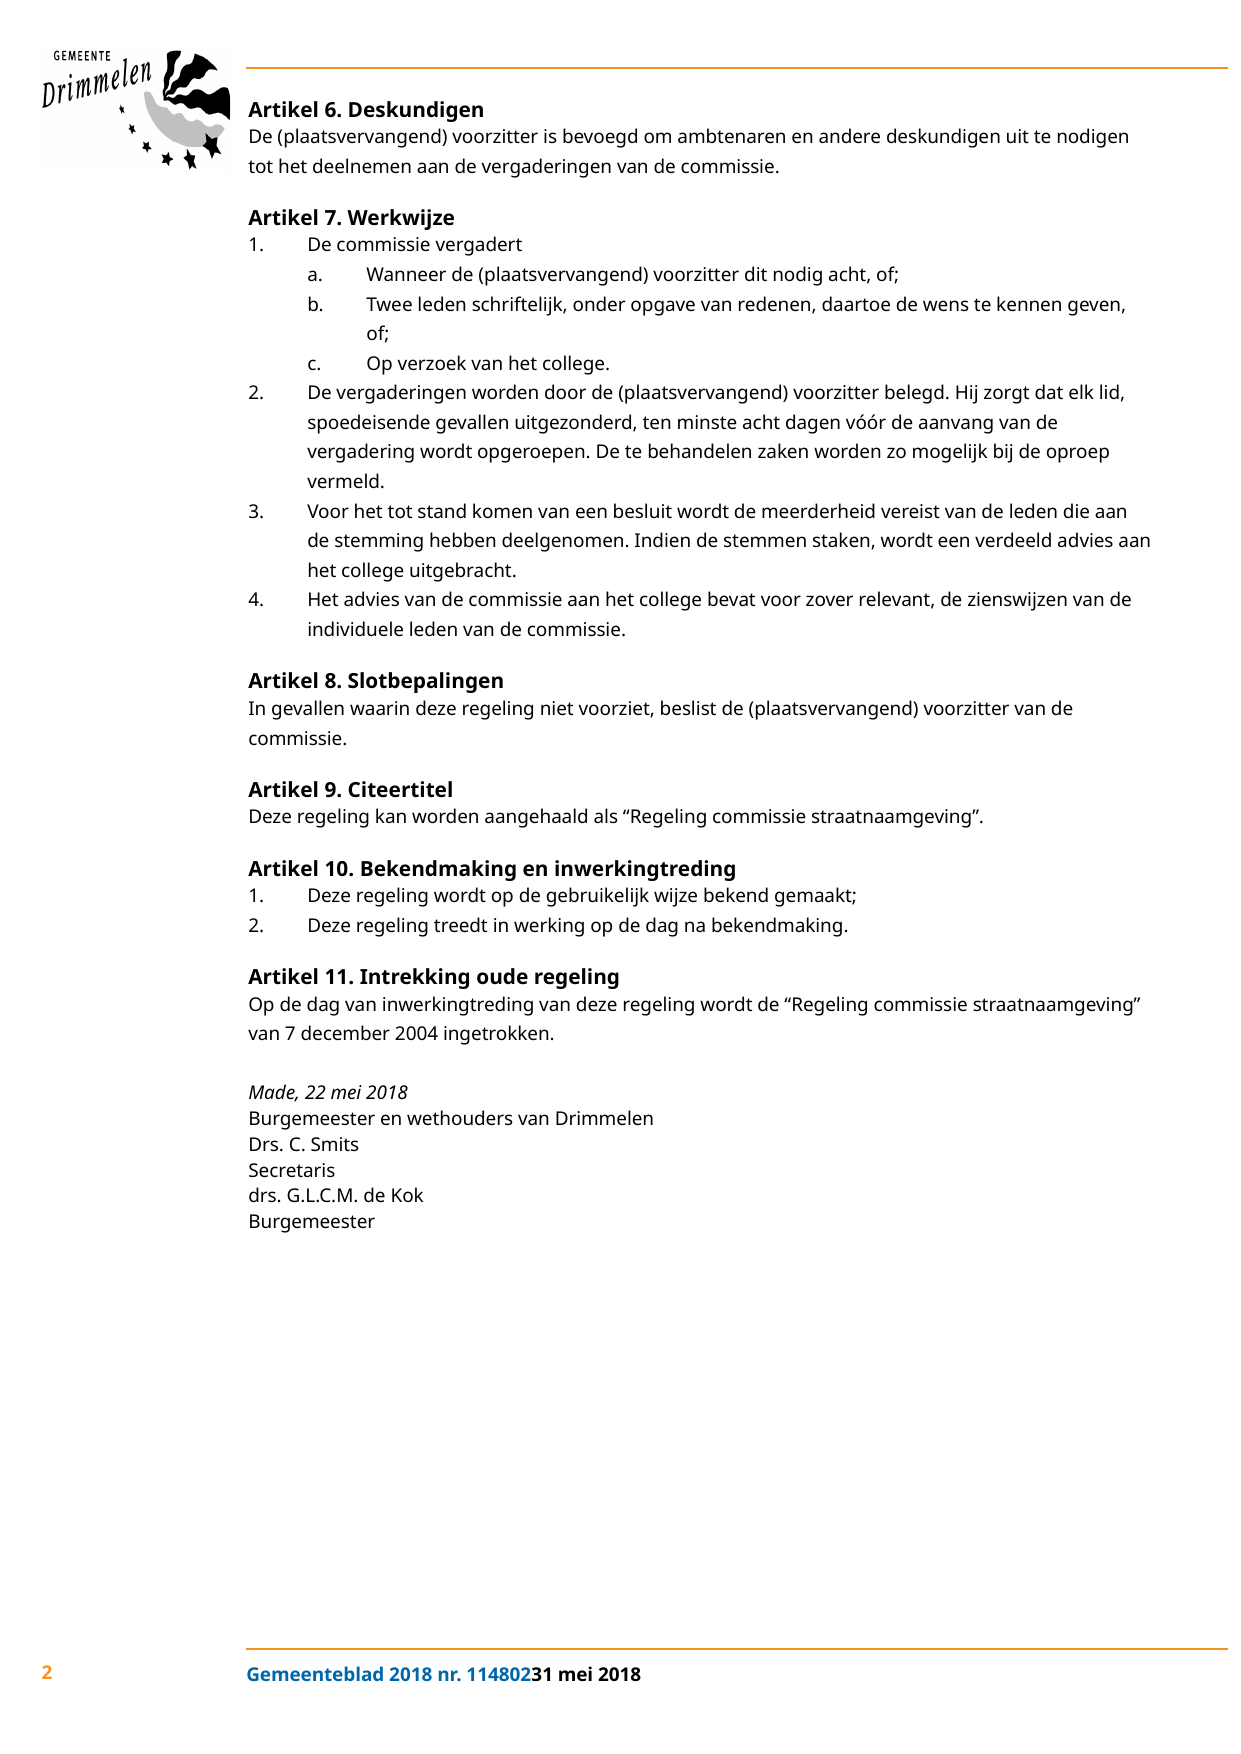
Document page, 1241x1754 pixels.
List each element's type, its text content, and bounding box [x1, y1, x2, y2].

text Made, 22 mei 2018 [248, 1079, 1152, 1105]
text Artikel 6. Deskundigen [248, 95, 1152, 123]
text Artikel 11. Intrekking oude regeling [248, 962, 1152, 991]
picture [41, 47, 231, 172]
text Artikel 9. Citeertitel [248, 775, 1152, 803]
list Het advies van de commissie aan het college bevat voor zover relevant, de zienswijzen van de individuele leden van de commissie. [248, 587, 1152, 642]
text Deze regeling kan worden aangehaald als “Regeling commissie straatnaamgeving”. [248, 803, 1152, 829]
list Deze regeling treedt in werking op de dag na bekendmaking. [248, 912, 1152, 938]
text De (plaatsvervangend) voorzitter is bevoegd om ambtenaren en andere deskundigen uit te nodigen tot het deelnemen aan de vergaderingen van de commissie. [248, 123, 1152, 178]
text Burgemeester en wethouders van Drimmelen [248, 1105, 1152, 1131]
text Artikel 7. Werkwijze [248, 203, 1152, 232]
text drs. G.L.C.M. de Kok [248, 1182, 1152, 1208]
text Secretaris [248, 1157, 1152, 1182]
text In gevallen waarin deze regeling niet voorziet, beslist de (plaatsvervangend) voorzitter van de commissie. [248, 695, 1152, 750]
text Burgemeester [248, 1208, 1152, 1234]
list De commissie vergadert [248, 232, 1152, 257]
list De vergaderingen worden door de (plaatsvervangend) voorzitter belegd. Hij zorgt dat elk lid, spoedeisende gevallen uitgezonderd, ten minste acht dagen vóór de aanvang van de vergadering wordt opgeroepen. De te behandelen zaken worden zo mogelijk bij de oproep vermeld. [248, 379, 1152, 494]
list Deze regeling wordt op de gebruikelijk wijze bekend gemaakt; [248, 882, 1152, 908]
list Twee leden schriftelijk, onder opgave van redenen, daartoe de wens te kennen geven, of; [307, 291, 1152, 346]
list Voor het tot stand komen van een besluit wordt de meerderheid vereist van de leden die aan de stemming hebben deelgenomen. Indien de stemmen staken, wordt een verdeeld advies aan het college uitgebracht. [248, 498, 1152, 583]
list Wanneer de (plaatsvervangend) voorzitter dit nodig acht, of; [307, 261, 1152, 287]
text Drs. C. Smits [248, 1131, 1152, 1157]
text Artikel 10. Bekendmaking en inwerkingtreding [248, 854, 1152, 882]
text Op de dag van inwerkingtreding van deze regeling wordt de “Regeling commissie straatnaamgeving” van 7 december 2004 ingetrokken. [248, 991, 1152, 1046]
text Artikel 8. Slotbepalingen [248, 667, 1152, 695]
list Op verzoek van het college. [307, 350, 1152, 376]
